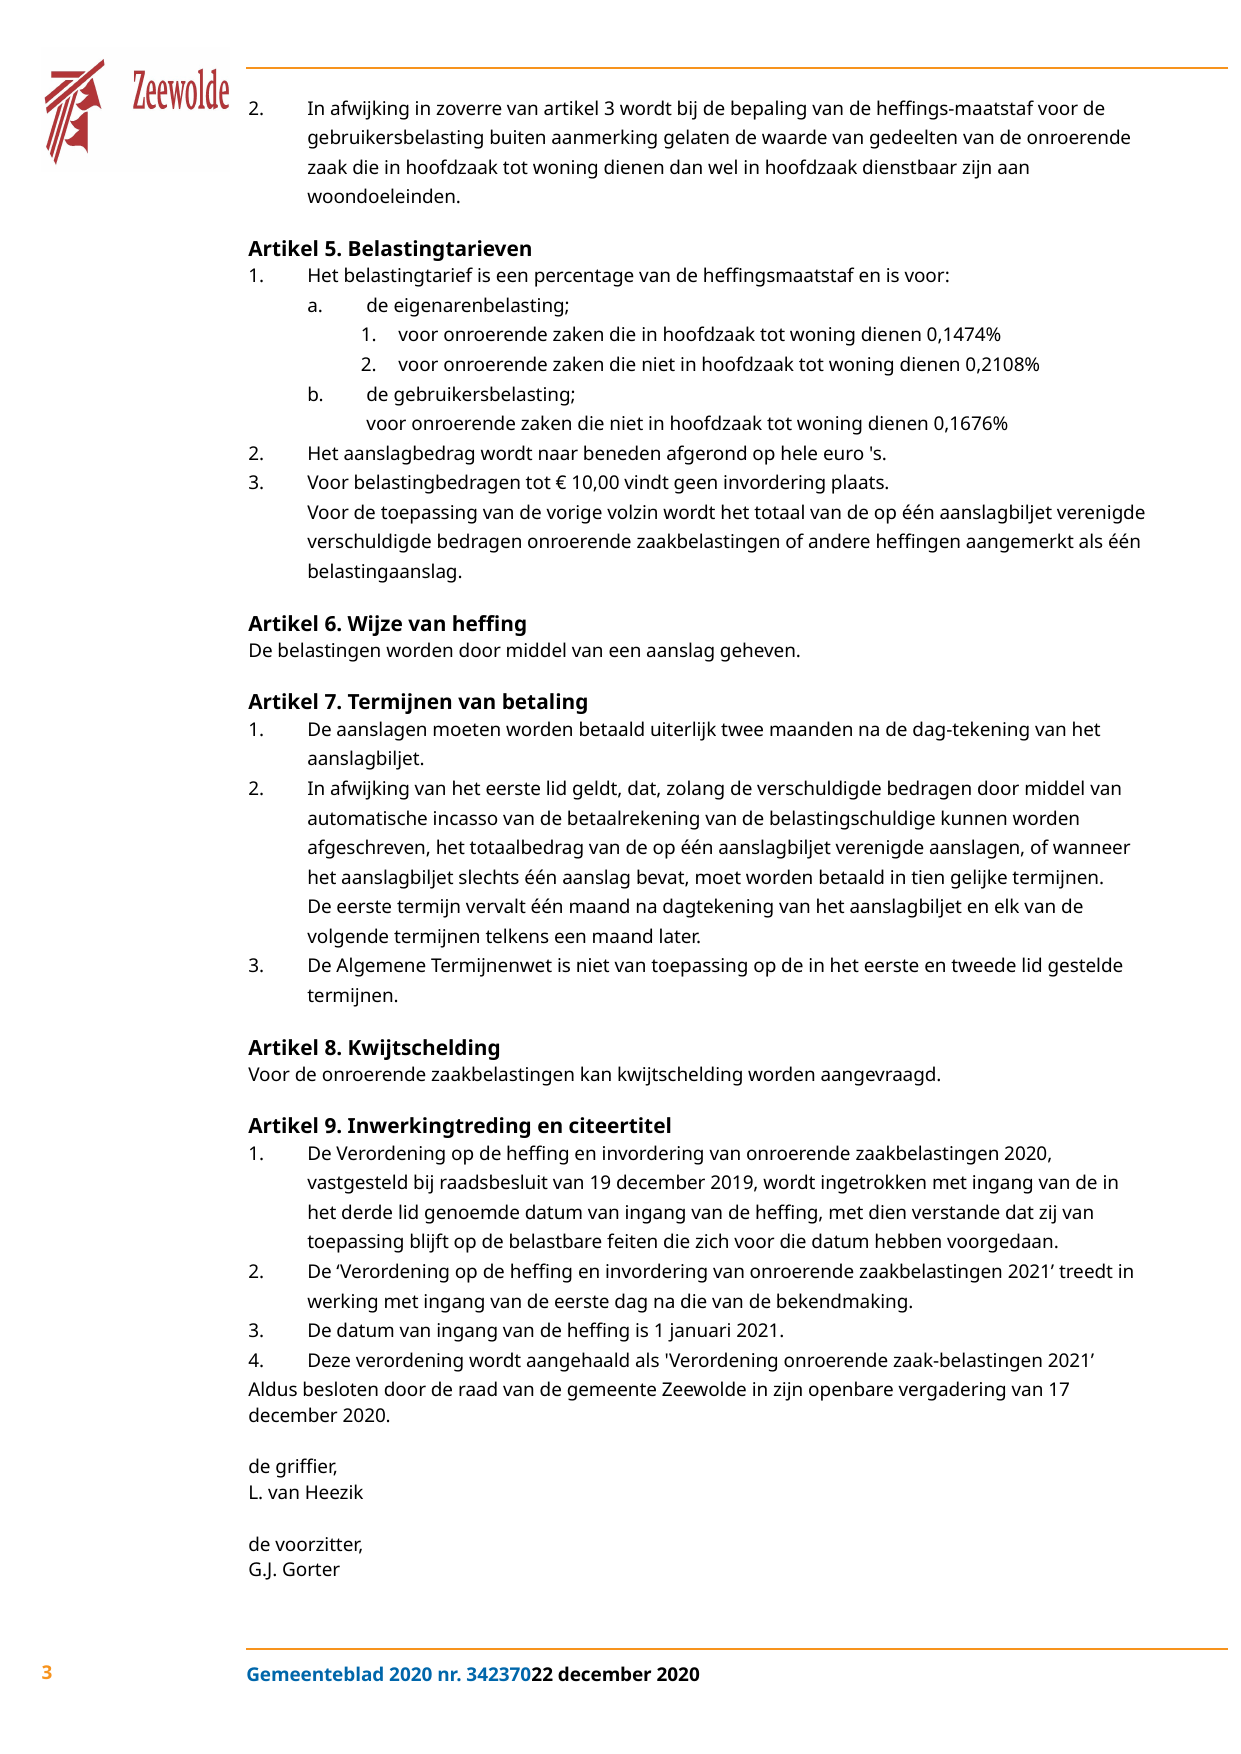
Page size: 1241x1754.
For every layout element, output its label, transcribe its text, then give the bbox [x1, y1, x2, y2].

list de gebruikersbelasting; [307, 381, 1152, 406]
text L. van Heezik [248, 1479, 1152, 1505]
list De eerste termijn vervalt één maand na dagtekening van het aanslagbiljet en elk van de volgende termijnen telkens een maand later. [248, 893, 1152, 949]
text Artikel 9. Inwerkingtreding en citeertitel [248, 1111, 1152, 1140]
text Artikel 5. Belastingtarieven [248, 234, 1152, 262]
text Artikel 7. Termijnen van betaling [248, 687, 1152, 716]
text G.J. Gorter [248, 1557, 1152, 1582]
list Voor belastingbedragen tot € 10,00 vindt geen invordering plaats. [248, 469, 1152, 495]
list De ‘Verordening op de heffing en invordering van onroerende zaakbelastingen 2021’ treedt in werking met ingang van de eerste dag na die van de bekendmaking. [248, 1258, 1152, 1313]
list voor onroerende zaken die in hoofdzaak tot woning dienen 0,1474% [361, 322, 1152, 347]
text Artikel 6. Wijze van heffing [248, 609, 1152, 637]
list In afwijking van het eerste lid geldt, dat, zolang de verschuldigde bedragen door middel van automatische incasso van de betaalrekening van de belastingschuldige kunnen worden afgeschreven, het totaalbedrag van de op één aanslagbiljet verenigde aanslagen, of wanneer het aanslagbiljet slechts één aanslag bevat, moet worden betaald in tien gelijke termijnen. [248, 775, 1152, 889]
text Voor de onroerende zaakbelastingen kan kwijtschelding worden aangevraagd. [248, 1061, 1152, 1087]
list Voor de toepassing van de vorige volzin wordt het totaal van de op één aanslagbiljet verenigde verschuldigde bedragen onroerende zaakbelastingen of andere heffingen aangemerkt als één belastingaanslag. [248, 499, 1152, 584]
text Artikel 8. Kwijtschelding [248, 1033, 1152, 1061]
list In afwijking in zoverre van artikel 3 wordt bij de bepaling van de heffings-maatstaf voor de gebruikersbelasting buiten aanmerking gelaten de waarde van gedeelten van de onroerende zaak die in hoofdzaak tot woning dienen dan wel in hoofdzaak dienstbaar zijn aan woondoeleinden. [248, 95, 1152, 209]
list Het belastingtarief is een percentage van de heffingsmaatstaf en is voor: [248, 262, 1152, 288]
list de eigenarenbelasting; [307, 292, 1152, 318]
list De Algemene Termijnenwet is niet van toepassing op de in het eerste en tweede lid gestelde termijnen. [248, 953, 1152, 1008]
list voor onroerende zaken die niet in hoofdzaak tot woning dienen 0,1676% [307, 410, 1152, 436]
list voor onroerende zaken die niet in hoofdzaak tot woning dienen 0,2108% [361, 351, 1152, 377]
text Aldus besloten door de raad van de gemeente Zeewolde in zijn openbare vergadering van 17 december 2020. [248, 1377, 1152, 1428]
text De belastingen worden door middel van een aanslag geheven. [248, 637, 1152, 663]
list De datum van ingang van de heffing is 1 januari 2021. [248, 1317, 1152, 1343]
list De aanslagen moeten worden betaald uiterlijk twee maanden na de dag-tekening van het aanslagbiljet. [248, 716, 1152, 771]
list De Verordening op de heffing en invordering van onroerende zaakbelastingen 2020, vastgesteld bij raadsbesluit van 19 december 2019, wordt ingetrokken met ingang van de in het derde lid genoemde datum van ingang van de heffing, met dien verstande dat zij van toepassing blijft op de belastbare feiten die zich voor die datum hebben voorgedaan. [248, 1140, 1152, 1254]
list Het aanslagbedrag wordt naar beneden afgerond op hele euro 's. [248, 440, 1152, 466]
picture [41, 47, 231, 172]
list Deze verordening wordt aangehaald als 'Verordening onroerende zaak-belastingen 2021’ [248, 1347, 1152, 1373]
text de griffier, [248, 1454, 1152, 1479]
text de voorzitter, [248, 1531, 1152, 1557]
